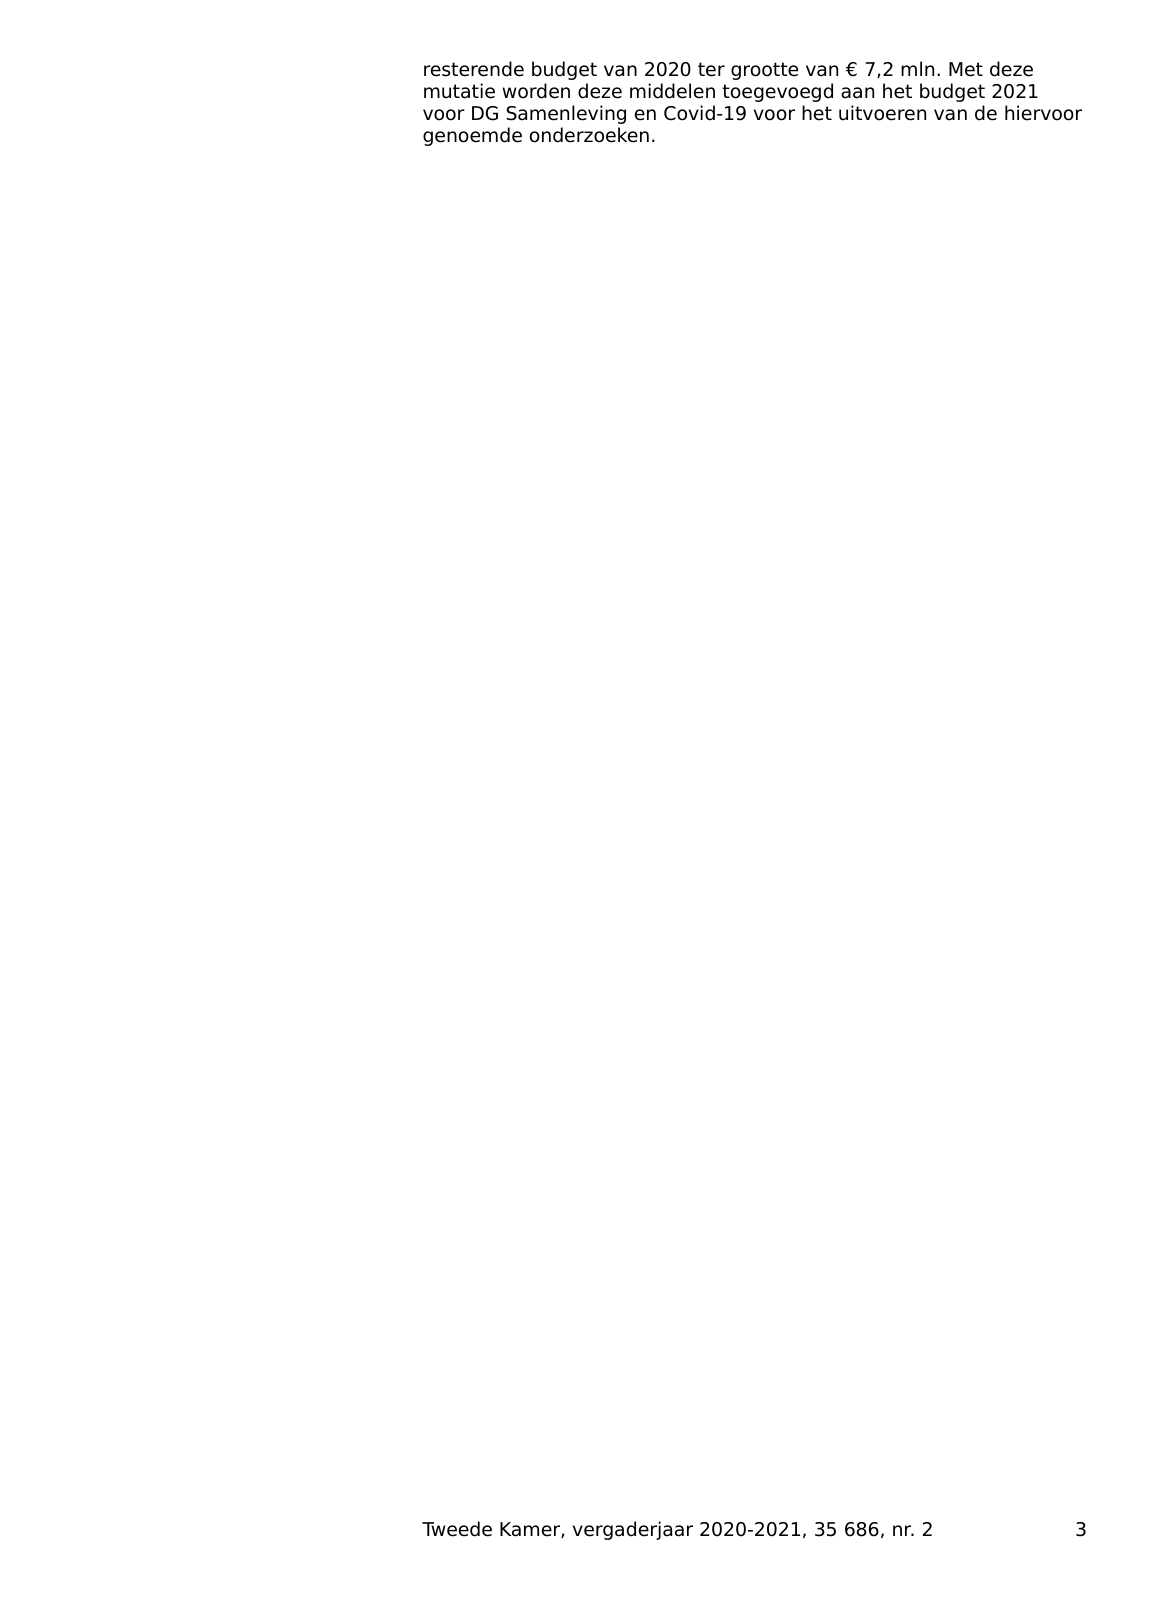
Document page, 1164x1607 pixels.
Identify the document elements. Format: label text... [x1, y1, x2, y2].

text resterende budget van 2020 ter grootte van € 7,2 mln. Met deze mutatie worden deze middelen toegevoegd aan het budget 2021 voor DG Samenleving en Covid-19 voor het uitvoeren van de hiervoor genoemde onderzoeken. [422, 59, 1087, 147]
